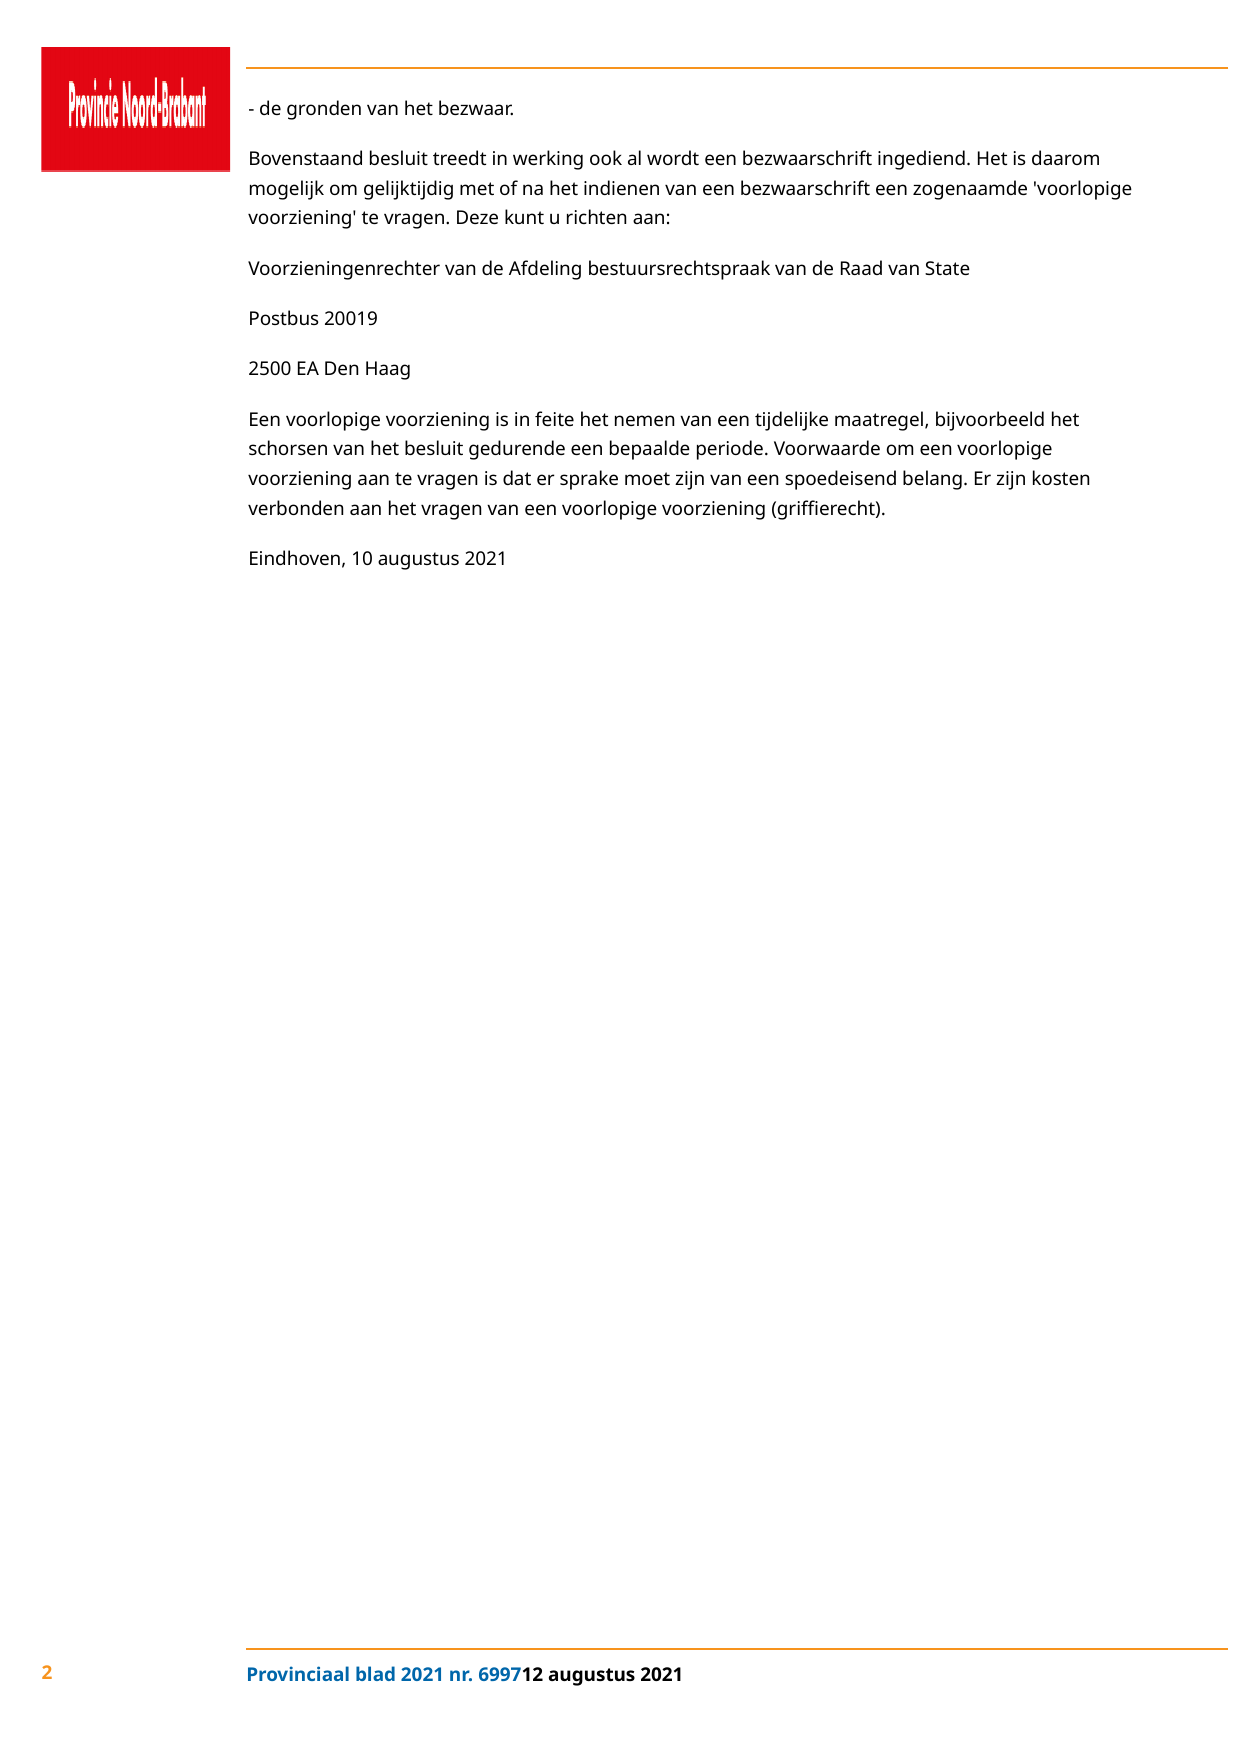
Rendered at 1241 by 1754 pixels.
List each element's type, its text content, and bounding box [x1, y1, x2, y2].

text Bovenstaand besluit treedt in werking ook al wordt een bezwaarschrift ingediend. Het is daarom mogelijk om gelijktijdig met of na het indienen van een bezwaarschrift een zogenaamde 'voorlopige voorziening' te vragen. Deze kunt u richten aan: [248, 145, 1152, 230]
text Postbus 20019 [248, 305, 1152, 331]
text Een voorlopige voorziening is in feite het nemen van een tijdelijke maatregel, bijvoorbeeld het schorsen van het besluit gedurende een bepaalde periode. Voorwaarde om een voorlopige voorziening aan te vragen is dat er sprake moet zijn van een spoedeisend belang. Er zijn kosten verbonden aan het vragen van een voorlopige voorziening (griffierecht). [248, 406, 1152, 521]
text Eindhoven, 10 augustus 2021 [248, 545, 1152, 571]
picture [41, 47, 231, 172]
text Voorzieningenrechter van de Afdeling bestuursrechtspraak van de Raad van State [248, 255, 1152, 281]
text - de gronden van het bezwaar. [248, 95, 1152, 121]
text 2500 EA Den Haag [248, 356, 1152, 381]
